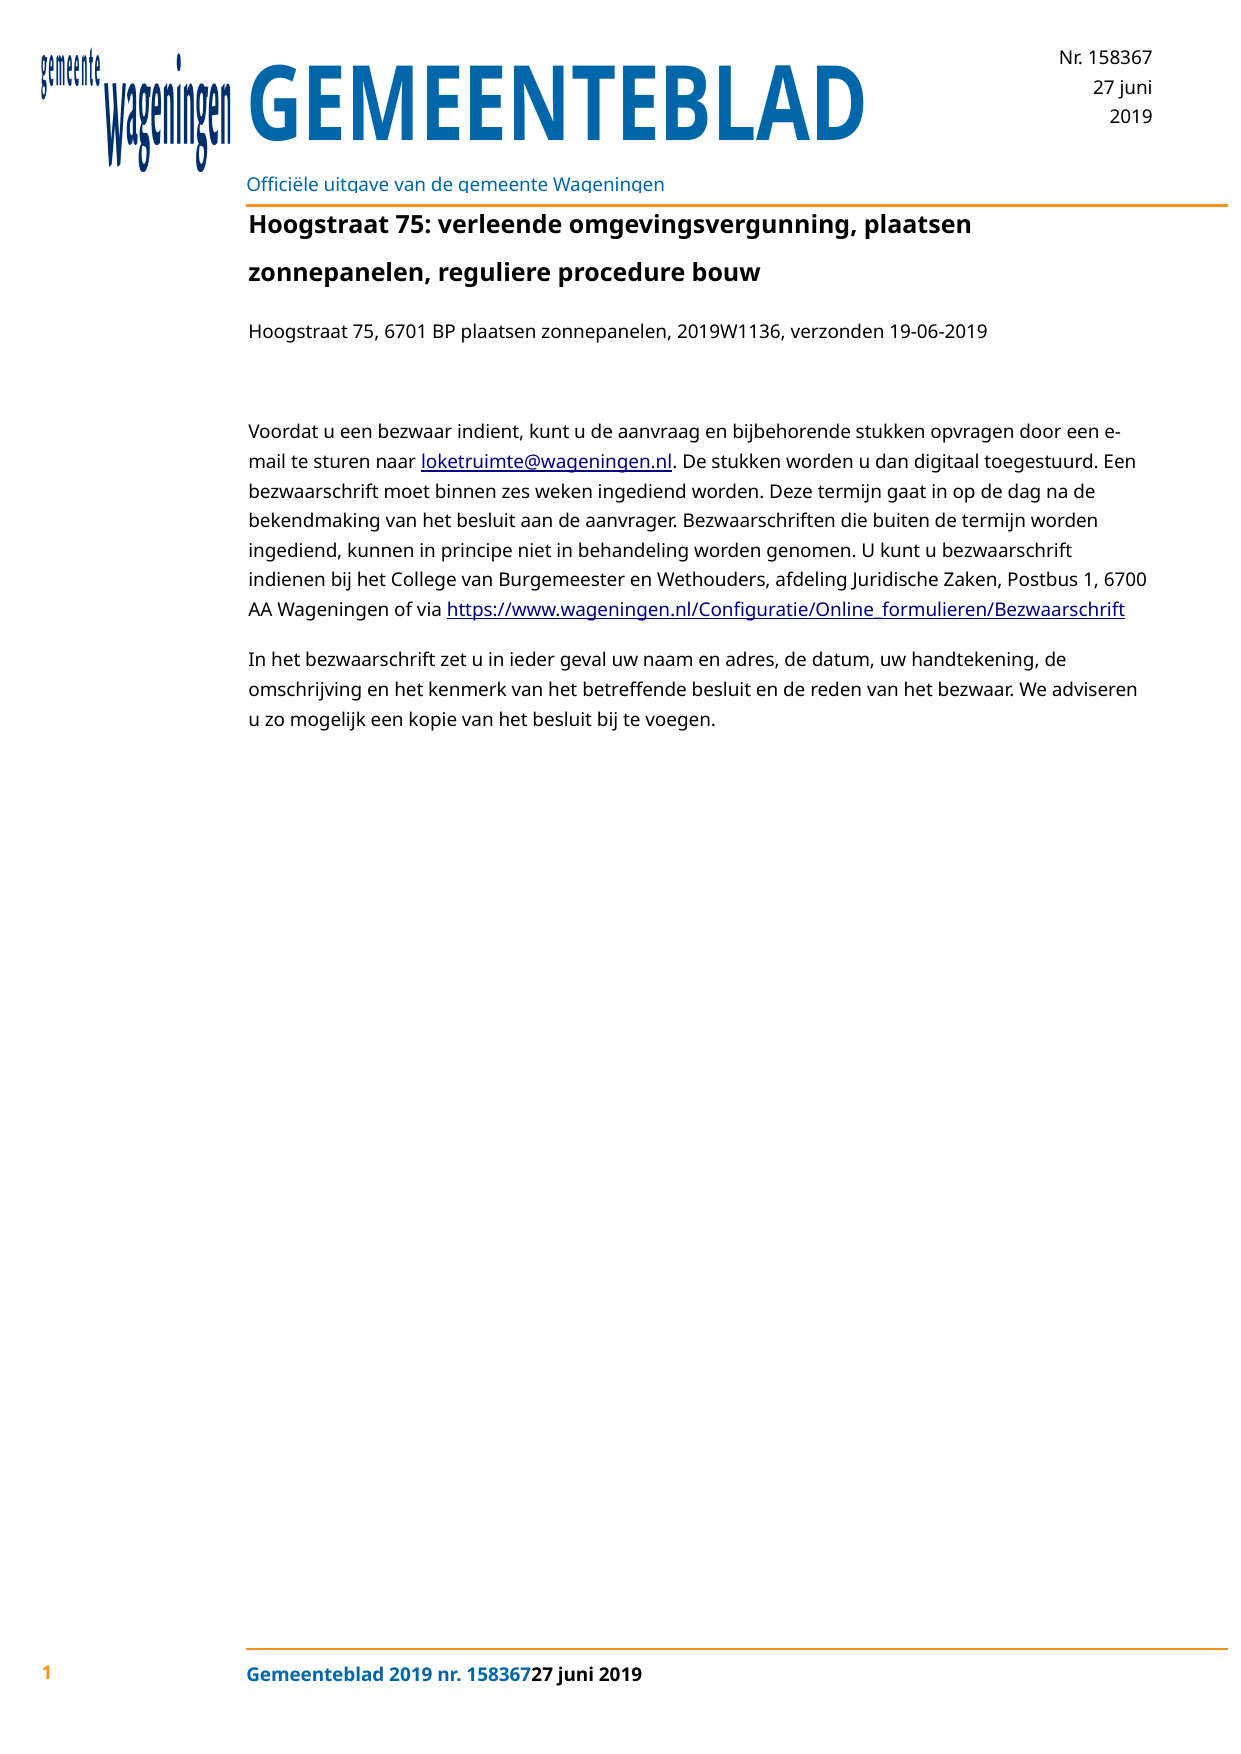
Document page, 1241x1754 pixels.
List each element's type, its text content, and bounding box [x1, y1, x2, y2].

text Hoogstraat 75: verleende omgevingsvergunning, plaatsen zonnepanelen, reguliere procedure bouw [248, 207, 1152, 288]
picture [41, 47, 231, 172]
text Hoogstraat 75, 6701 BP plaatsen zonnepanelen, 2019W1136, verzonden 19-06-2019 [248, 318, 1152, 344]
text In het bezwaarschrift zet u in ieder geval uw naam en adres, de datum, uw handtekening, de omschrijving en het kenmerk van het betreffende besluit en de reden van het bezwaar. We adviseren u zo mogelijk een kopie van het besluit bij te voegen. [248, 647, 1152, 732]
text Voordat u een bezwaar indient, kunt u de aanvraag en bijbehorende stukken opvragen door een e-mail te sturen naar loketruimte@wageningen.nl. De stukken worden u dan digitaal toegestuurd. Een bezwaarschrift moet binnen zes weken ingediend worden. Deze termijn gaat in op de dag na de bekendmaking van het besluit aan de aanvrager. Bezwaarschriften die buiten de termijn worden ingediend, kunnen in principe niet in behandeling worden genomen. U kunt u bezwaarschrift indienen bij het College van Burgemeester en Wethouders, afdeling Juridische Zaken, Postbus 1, 6700 AA Wageningen of via https://www.wageningen.nl/Configuratie/Online_formulieren/Bezwaarschrift [248, 419, 1152, 622]
